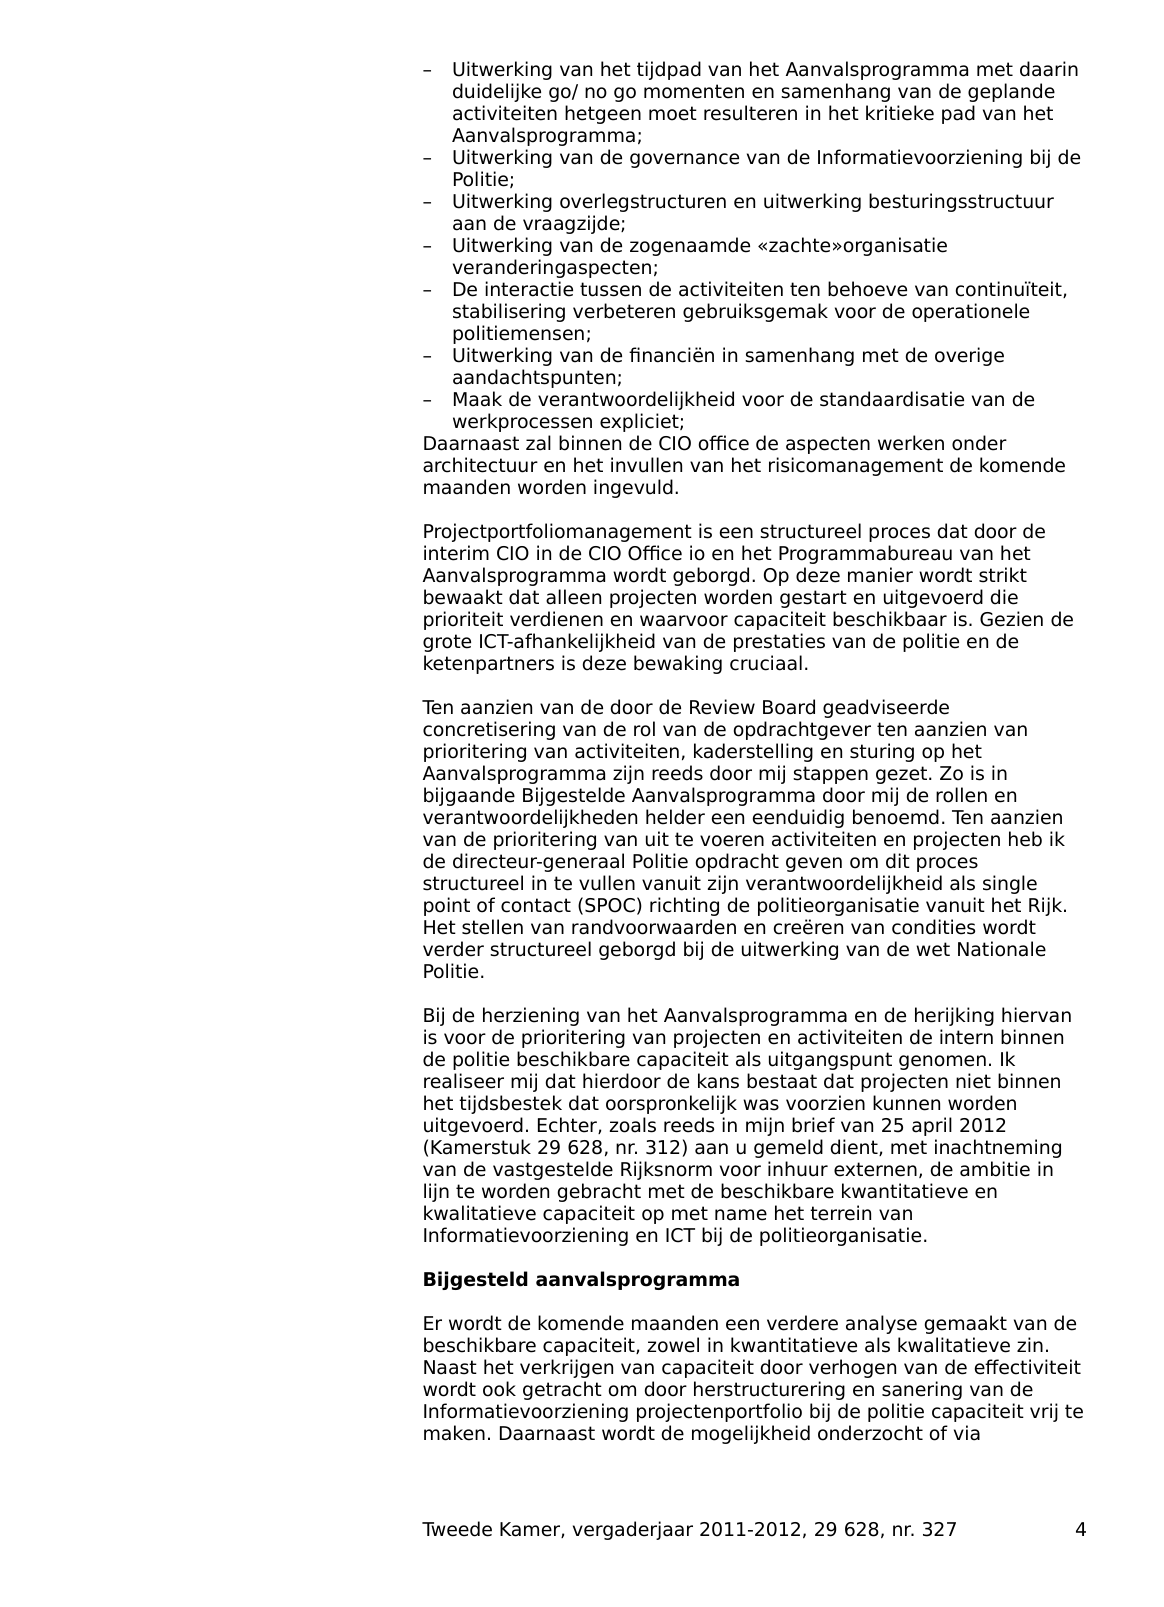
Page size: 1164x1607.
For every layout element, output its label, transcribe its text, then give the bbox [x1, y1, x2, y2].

text – Maak de verantwoordelijkheid voor de standaardisatie van de werkprocessen expliciet; [422, 389, 1087, 433]
text Projectportfoliomanagement is een structureel proces dat door de interim CIO in de CIO Office io en het Programmabureau van het Aanvalsprogramma wordt geborgd. Op deze manier wordt strikt bewaakt dat alleen projecten worden gestart en uitgevoerd die prioriteit verdienen en waarvoor capaciteit beschikbaar is. Gezien de grote ICT-afhankelijkheid van de prestaties van de politie en de ketenpartners is deze bewaking cruciaal. [422, 521, 1087, 675]
text – Uitwerking van de financiën in samenhang met de overige aandachtspunten; [422, 345, 1087, 389]
text – Uitwerking van de governance van de Informatievoorziening bij de Politie; [422, 147, 1087, 191]
subtitle Bijgesteld aanvalsprogramma [422, 1269, 1087, 1291]
text – Uitwerking overlegstructuren en uitwerking besturingsstructuur aan de vraagzijde; [422, 191, 1087, 235]
text Daarnaast zal binnen de CIO office de aspecten werken onder architectuur en het invullen van het risicomanagement de komende maanden worden ingevuld. [422, 433, 1087, 499]
text – De interactie tussen de activiteiten ten behoeve van continuïteit, stabilisering verbeteren gebruiksgemak voor de operationele politiemensen; [422, 279, 1087, 345]
text – Uitwerking van het tijdpad van het Aanvalsprogramma met daarin duidelijke go/ no go momenten en samenhang van de geplande activiteiten hetgeen moet resulteren in het kritieke pad van het Aanvalsprogramma; [422, 59, 1087, 147]
text Ten aanzien van de door de Review Board geadviseerde concretisering van de rol van de opdrachtgever ten aanzien van prioritering van activiteiten, kaderstelling en sturing op het Aanvalsprogramma zijn reeds door mij stappen gezet. Zo is in bijgaande Bijgestelde Aanvalsprogramma door mij de rollen en verantwoordelijkheden helder een eenduidig benoemd. Ten aanzien van de prioritering van uit te voeren activiteiten en projecten heb ik de directeur-generaal Politie opdracht geven om dit proces structureel in te vullen vanuit zijn verantwoordelijkheid als single point of contact (SPOC) richting de politieorganisatie vanuit het Rijk. Het stellen van randvoorwaarden en creëren van condities wordt verder structureel geborgd bij de uitwerking van de wet Nationale Politie. [422, 697, 1087, 983]
text Bij de herziening van het Aanvalsprogramma en de herijking hiervan is voor de prioritering van projecten en activiteiten de intern binnen de politie beschikbare capaciteit als uitgangspunt genomen. Ik realiseer mij dat hierdoor de kans bestaat dat projecten niet binnen het tijdsbestek dat oorspronkelijk was voorzien kunnen worden uitgevoerd. Echter, zoals reeds in mijn brief van 25 april 2012 (Kamerstuk 29 628, nr. 312) aan u gemeld dient, met inachtneming van de vastgestelde Rijksnorm voor inhuur externen, de ambitie in lijn te worden gebracht met de beschikbare kwantitatieve en kwalitatieve capaciteit op met name het terrein van Informatievoorziening en ICT bij de politieorganisatie. [422, 1005, 1087, 1247]
text – Uitwerking van de zogenaamde «zachte»organisatie veranderingaspecten; [422, 235, 1087, 279]
text Er wordt de komende maanden een verdere analyse gemaakt van de beschikbare capaciteit, zowel in kwantitatieve als kwalitatieve zin. Naast het verkrijgen van capaciteit door verhogen van de effectiviteit wordt ook getracht om door herstructurering en sanering van de Informatievoorziening projectenportfolio bij de politie capaciteit vrij te maken. Daarnaast wordt de mogelijkheid onderzocht of via [422, 1313, 1087, 1445]
